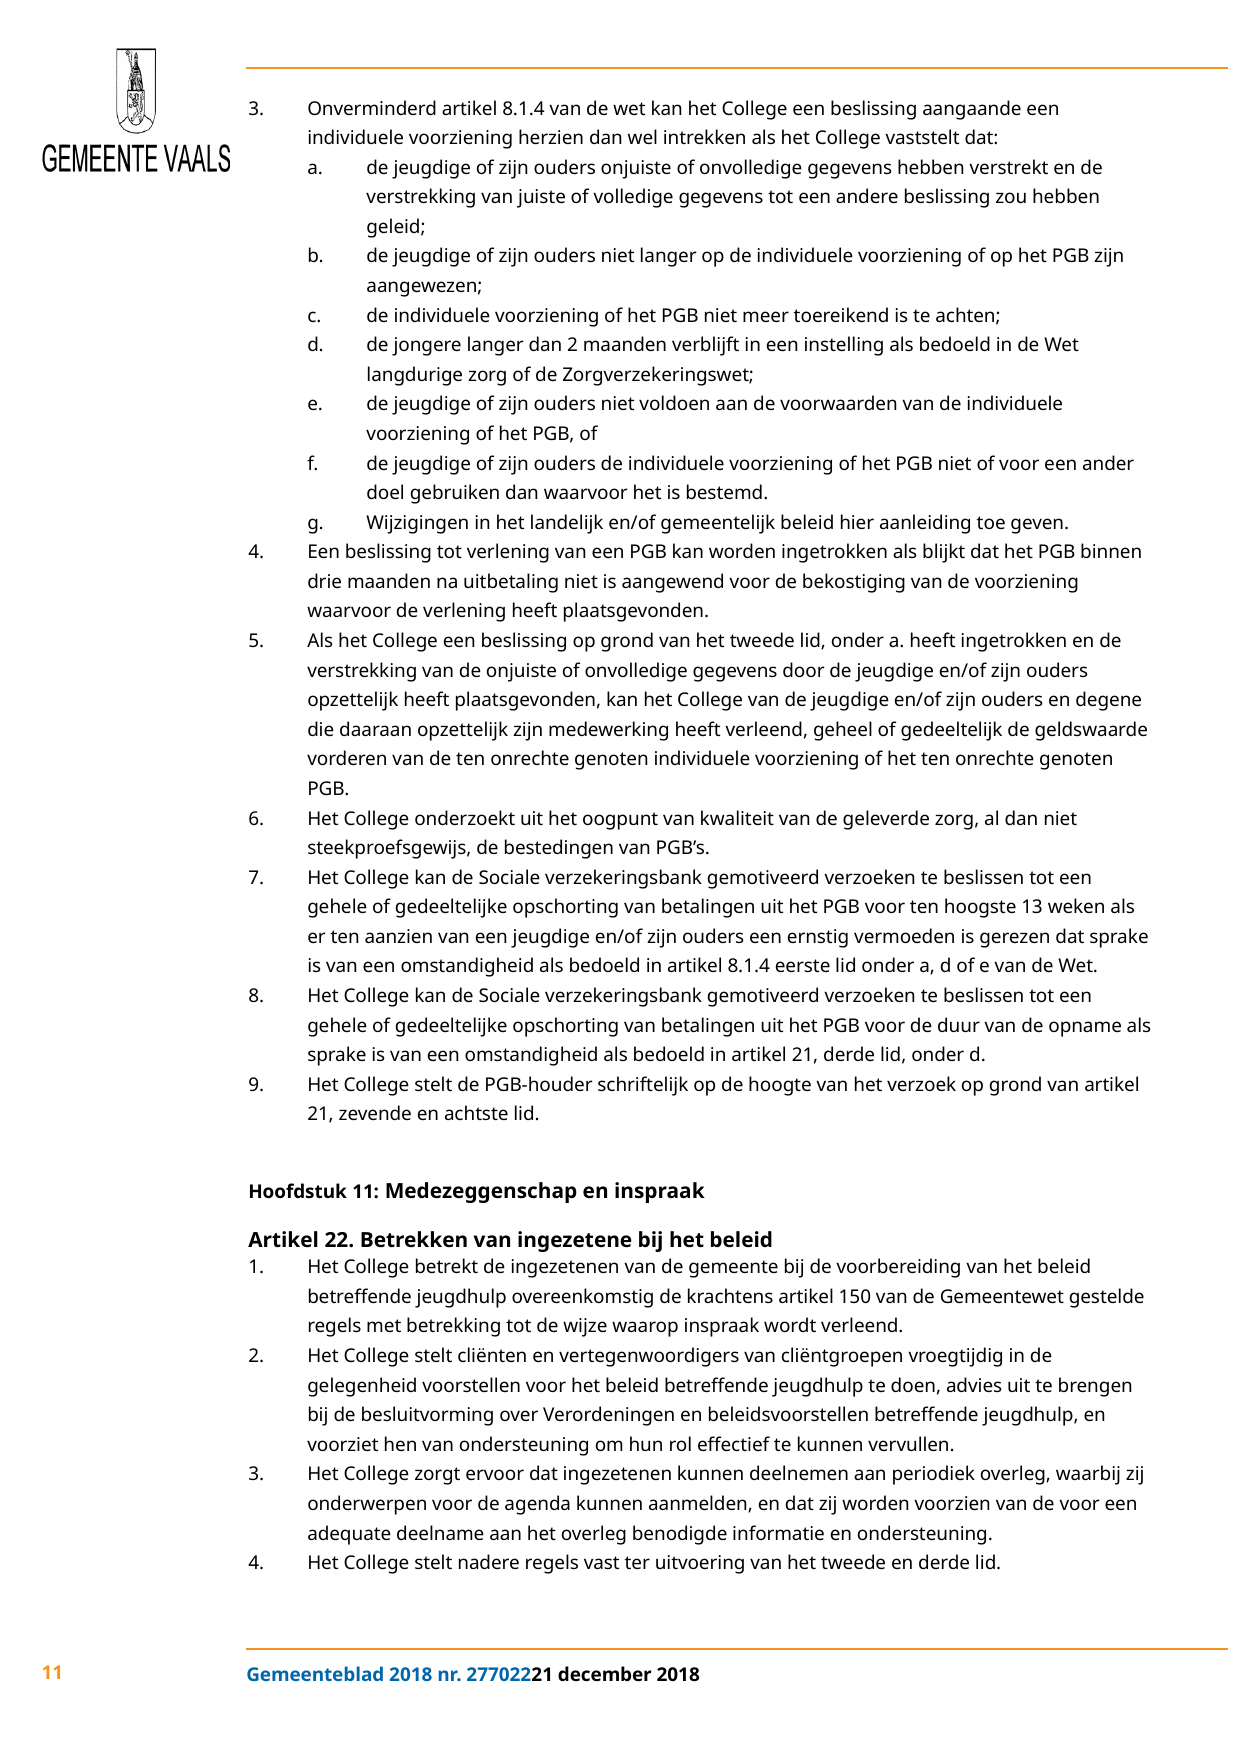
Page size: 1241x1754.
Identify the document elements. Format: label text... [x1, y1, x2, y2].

list Het College stelt nadere regels vast ter uitvoering van het tweede en derde lid. [248, 1549, 1152, 1575]
list Het College stelt de PGB-houder schriftelijk op de hoogte van het verzoek op grond van artikel 21, zevende en achtste lid. [248, 1071, 1152, 1126]
list Een beslissing tot verlening van een PGB kan worden ingetrokken als blijkt dat het PGB binnen drie maanden na uitbetaling niet is aangewend voor de bekostiging van de voorziening waarvoor de verlening heeft plaatsgevonden. [248, 538, 1152, 623]
list Het College stelt cliënten en vertegenwoordigers van cliëntgroepen vroegtijdig in de gelegenheid voorstellen voor het beleid betreffende jeugdhulp te doen, advies uit te brengen bij de besluitvorming over Verordeningen en beleidsvoorstellen betreffende jeugdhulp, en voorziet hen van ondersteuning om hun rol effectief te kunnen vervullen. [248, 1342, 1152, 1457]
list de individuele voorziening of het PGB niet meer toereikend is te achten; [307, 302, 1152, 328]
list Het College onderzoekt uit het oogpunt van kwaliteit van de geleverde zorg, al dan niet steekproefsgewijs, de bestedingen van PGB’s. [248, 805, 1152, 860]
picture [41, 47, 231, 172]
list de jongere langer dan 2 maanden verblijft in een instelling als bedoeld in de Wet langdurige zorg of de Zorgverzekeringswet; [307, 331, 1152, 387]
list Het College kan de Sociale verzekeringsbank gemotiveerd verzoeken te beslissen tot een gehele of gedeeltelijke opschorting van betalingen uit het PGB voor de duur van de opname als sprake is van een omstandigheid als bedoeld in artikel 21, derde lid, onder d. [248, 982, 1152, 1067]
text Hoofdstuk 11: Medezeggenschap en inspraak [248, 1176, 1152, 1204]
text Artikel 22. Betrekken van ingezetene bij het beleid [248, 1225, 1152, 1253]
list de jeugdige of zijn ouders de individuele voorziening of het PGB niet of voor een ander doel gebruiken dan waarvoor het is bestemd. [307, 450, 1152, 505]
list de jeugdige of zijn ouders niet langer op de individuele voorziening of op het PGB zijn aangewezen; [307, 243, 1152, 298]
list de jeugdige of zijn ouders niet voldoen aan de voorwaarden van de individuele voorziening of het PGB, of [307, 391, 1152, 446]
list Het College betrekt de ingezetenen van de gemeente bij de voorbereiding van het beleid betreffende jeugdhulp overeenkomstig de krachtens artikel 150 van de Gemeentewet gestelde regels met betrekking tot de wijze waarop inspraak wordt verleend. [248, 1253, 1152, 1338]
list Het College zorgt ervoor dat ingezetenen kunnen deelnemen aan periodiek overleg, waarbij zij onderwerpen voor de agenda kunnen aanmelden, en dat zij worden voorzien van de voor een adequate deelname aan het overleg benodigde informatie en ondersteuning. [248, 1461, 1152, 1546]
list Wijzigingen in het landelijk en/of gemeentelijk beleid hier aanleiding toe geven. [307, 509, 1152, 535]
list de jeugdige of zijn ouders onjuiste of onvolledige gegevens hebben verstrekt en de verstrekking van juiste of volledige gegevens tot een andere beslissing zou hebben geleid; [307, 154, 1152, 239]
list Het College kan de Sociale verzekeringsbank gemotiveerd verzoeken te beslissen tot een gehele of gedeeltelijke opschorting van betalingen uit het PGB voor ten hoogste 13 weken als er ten aanzien van een jeugdige en/of zijn ouders een ernstig vermoeden is gerezen dat sprake is van een omstandigheid als bedoeld in artikel 8.1.4 eerste lid onder a, d of e van de Wet. [248, 864, 1152, 978]
list Onverminderd artikel 8.1.4 van de wet kan het College een beslissing aangaande een individuele voorziening herzien dan wel intrekken als het College vaststelt dat: [248, 95, 1152, 150]
list Als het College een beslissing op grond van het tweede lid, onder a. heeft ingetrokken en de verstrekking van de onjuiste of onvolledige gegevens door de jeugdige en/of zijn ouders opzettelijk heeft plaatsgevonden, kan het College van de jeugdige en/of zijn ouders en degene die daaraan opzettelijk zijn medewerking heeft verleend, geheel of gedeeltelijk de geldswaarde vorderen van de ten onrechte genoten individuele voorziening of het ten onrechte genoten PGB. [248, 627, 1152, 801]
